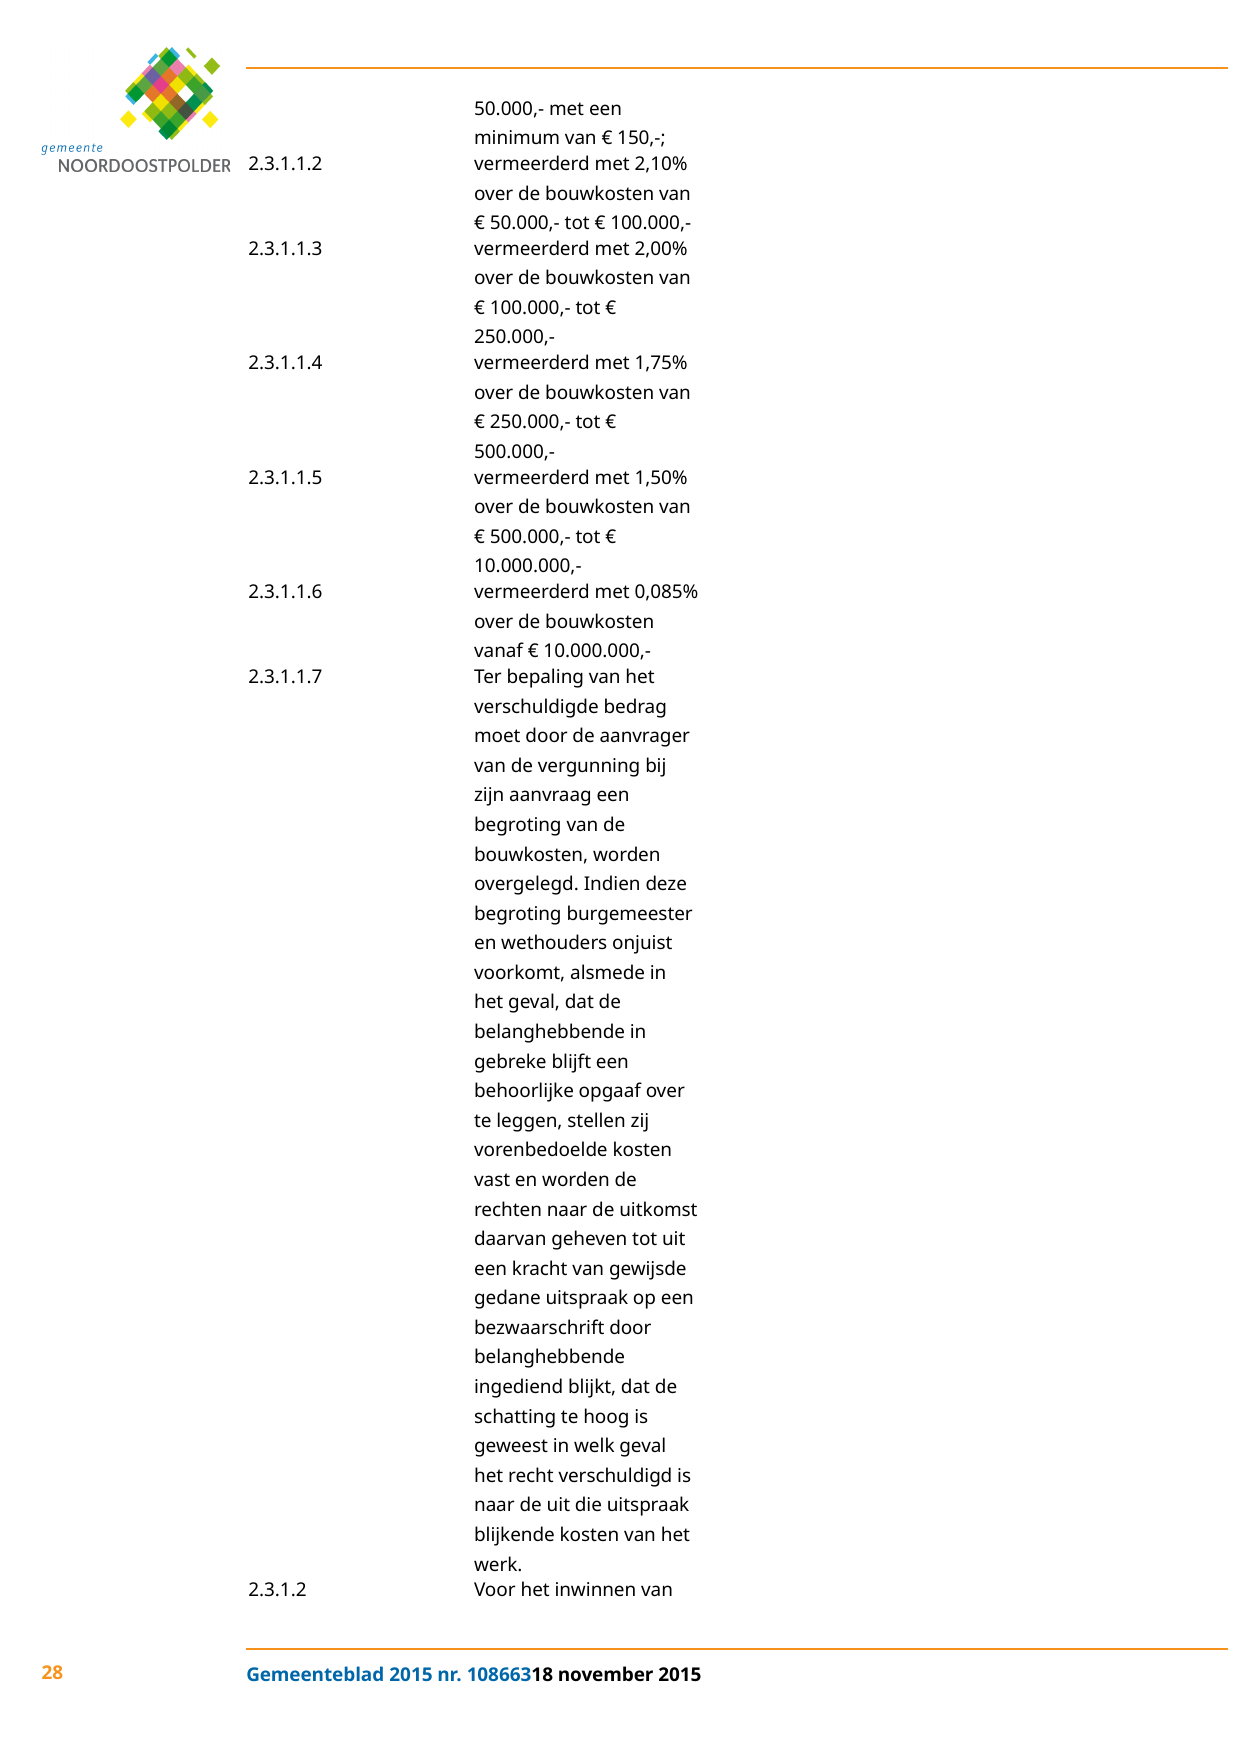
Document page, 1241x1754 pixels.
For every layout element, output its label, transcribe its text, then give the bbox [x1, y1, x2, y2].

table_cell 2.3.1.1.2 [248, 150, 474, 235]
table_cell [700, 95, 926, 150]
table_cell [926, 95, 1152, 150]
table_cell [700, 464, 926, 578]
table_cell [926, 464, 1152, 578]
table_cell vermeerderd met 1,50% over de bouwkosten van € 500.000,- tot € 10.000.000,- [474, 464, 700, 578]
table_cell vermeerderd met 0,085% over de bouwkosten vanaf € 10.000.000,- [474, 579, 700, 663]
table_cell [700, 235, 926, 349]
table_cell [926, 350, 1152, 464]
table_cell vermeerderd met 2,00% over de bouwkosten van € 100.000,- tot € 250.000,- [474, 235, 700, 349]
table_cell 2.3.1.1.5 [248, 464, 474, 578]
table_cell 50.000,- met een minimum van € 150,-; [474, 95, 700, 150]
table_cell [926, 579, 1152, 663]
table_cell 2.3.1.1.4 [248, 350, 474, 464]
picture [41, 47, 231, 172]
table_cell [700, 663, 926, 1577]
table_cell vermeerderd met 1,75% over de bouwkosten van € 250.000,- tot € 500.000,- [474, 350, 700, 464]
table_cell [926, 235, 1152, 349]
table_cell Ter bepaling van het verschuldigde bedrag moet door de aanvrager van de vergunning bij zijn aanvraag een begroting van de bouwkosten, worden overgelegd. Indien deze begroting burgemeester en wethouders onjuist voorkomt, alsmede in het geval, dat de belanghebbende in gebreke blijft een behoorlijke opgaaf over te leggen, stellen zij vorenbedoelde kosten vast en worden de rechten naar de uitkomst daarvan geheven tot uit een kracht van gewijsde gedane uitspraak op een bezwaarschrift door belanghebbende ingediend blijkt, dat de schatting te hoog is geweest in welk geval het recht verschuldigd is naar de uit die uitspraak blijkende kosten van het werk. [474, 663, 700, 1577]
table_cell [700, 350, 926, 464]
table_cell [926, 1577, 1152, 1602]
table_cell [700, 150, 926, 235]
table_cell [926, 150, 1152, 235]
table_cell [700, 1577, 926, 1602]
table_cell 2.3.1.2 [248, 1577, 474, 1602]
table_cell 2.3.1.1.7 [248, 663, 474, 1577]
table_cell [700, 579, 926, 663]
table_cell 2.3.1.1.3 [248, 235, 474, 349]
table_cell [926, 663, 1152, 1577]
table_cell 2.3.1.1.6 [248, 579, 474, 663]
table_cell Voor het inwinnen van [474, 1577, 700, 1602]
table_cell [248, 95, 474, 150]
table_cell vermeerderd met 2,10% over de bouwkosten van € 50.000,- tot € 100.000,- [474, 150, 700, 235]
